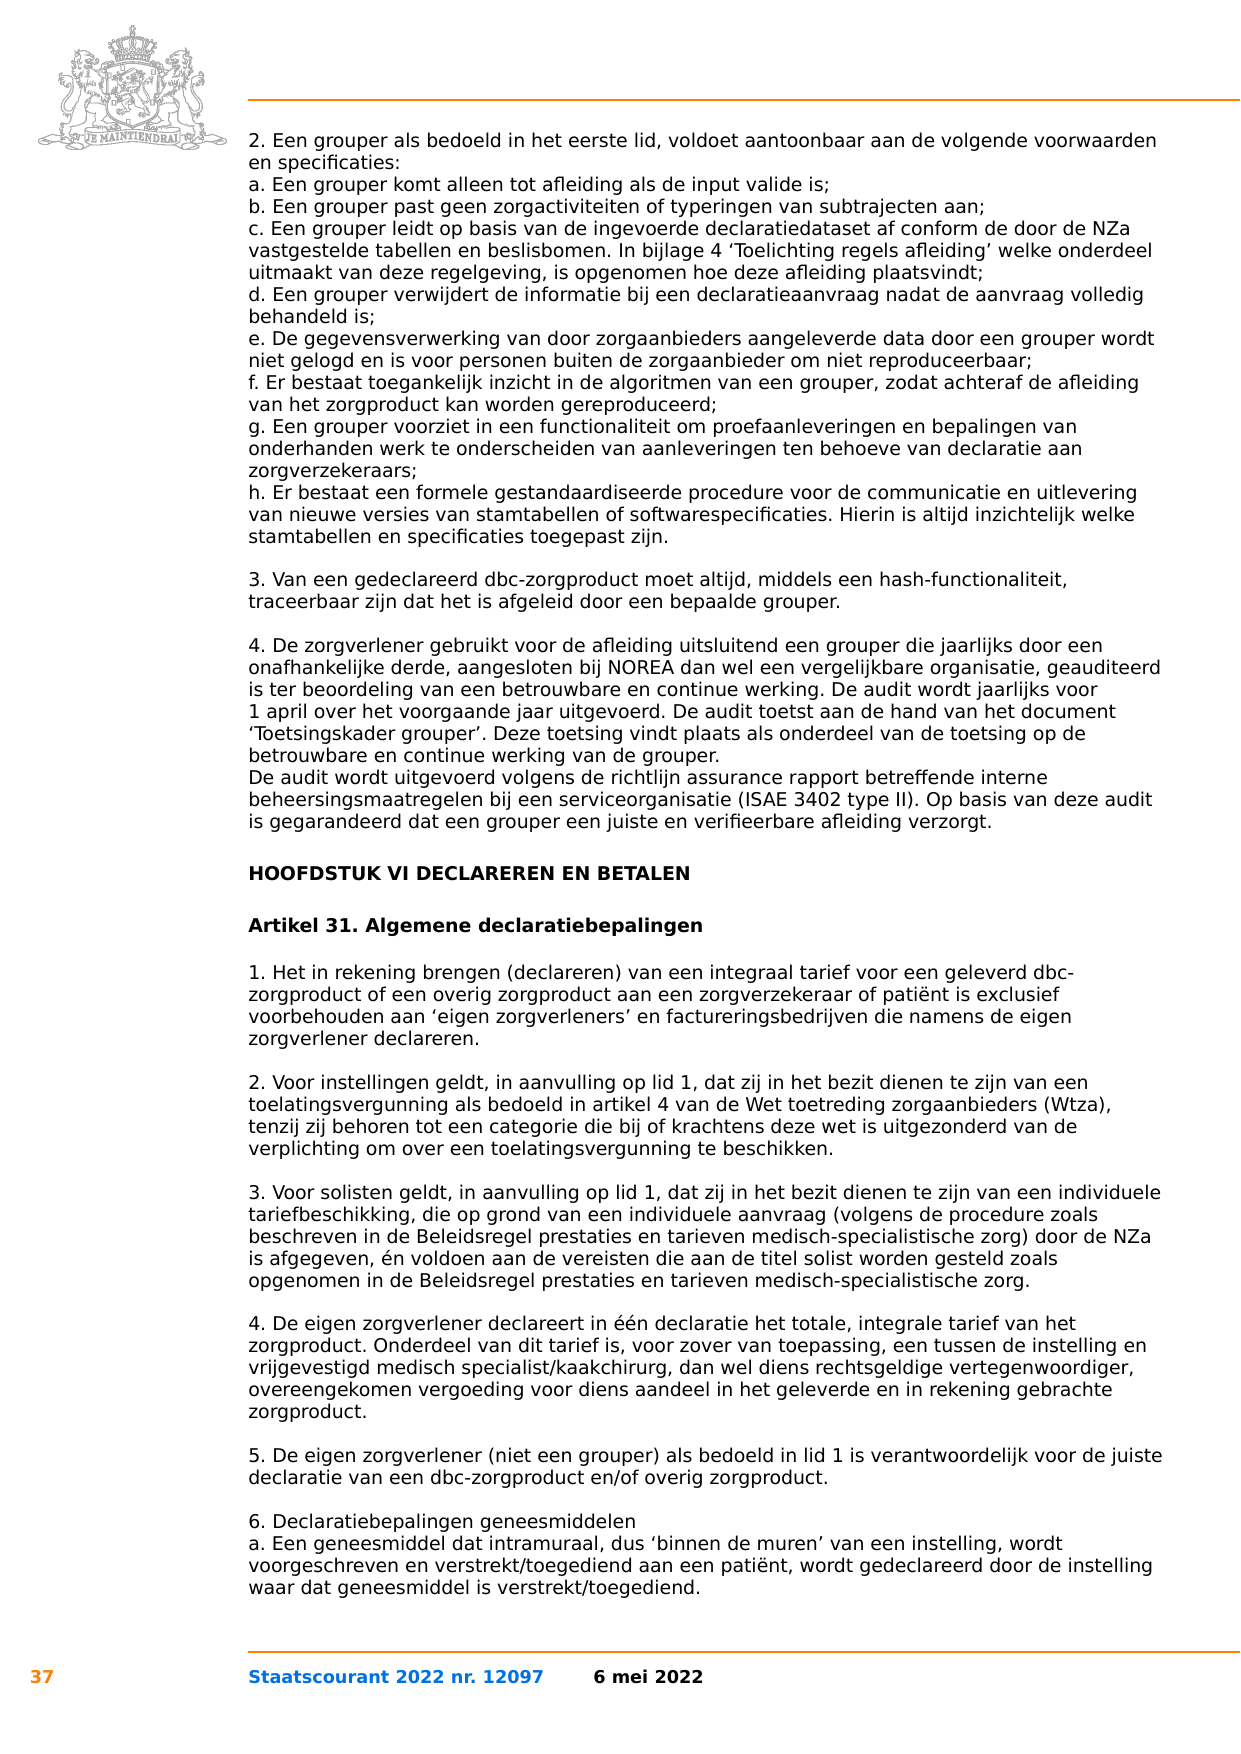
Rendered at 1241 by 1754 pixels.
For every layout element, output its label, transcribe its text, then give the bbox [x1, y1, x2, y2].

text a. Een geneesmiddel dat intramuraal, dus ‘binnen de muren’ van een instelling, wordt voorgeschreven en verstrekt/toegediend aan een patiënt, wordt gedeclareerd door de instelling waar dat geneesmiddel is verstrekt/toegediend. [248, 1533, 1163, 1599]
text 4. De eigen zorgverlener declareert in één declaratie het totale, integrale tarief van het zorgproduct. Onderdeel van dit tarief is, voor zover van toepassing, een tussen de instelling en vrijgevestigd medisch specialist/kaakchirurg, dan wel diens rechtsgeldige vertegenwoordiger, overeengekomen vergoeding voor diens aandeel in het geleverde en in rekening gebrachte zorgproduct. [248, 1313, 1163, 1423]
text 3. Voor solisten geldt, in aanvulling op lid 1, dat zij in het bezit dienen te zijn van een individuele tariefbeschikking, die op grond van een individuele aanvraag (volgens de procedure zoals beschreven in de Beleidsregel prestaties en tarieven medisch-specialistische zorg) door de NZa is afgegeven, én voldoen aan de vereisten die aan de titel solist worden gesteld zoals opgenomen in de Beleidsregel prestaties en tarieven medisch-specialistische zorg. [248, 1182, 1163, 1291]
text f. Er bestaat toegankelijk inzicht in de algoritmen van een grouper, zodat achteraf de afleiding van het zorgproduct kan worden gereproduceerd; [248, 372, 1163, 416]
text 2. Voor instellingen geldt, in aanvulling op lid 1, dat zij in het bezit dienen te zijn van een toelatingsvergunning als bedoeld in artikel 4 van de Wet toetreding zorgaanbieders (Wtza), tenzij zij behoren tot een categorie die bij of krachtens deze wet is uitgezonderd van de verplichting om over een toelatingsvergunning te beschikken. [248, 1072, 1163, 1160]
text 2. Een grouper als bedoeld in het eerste lid, voldoet aantoonbaar aan de volgende voorwaarden en specificaties: [248, 130, 1163, 174]
text 1. Het in rekening brengen (declareren) van een integraal tarief voor een geleverd dbc-zorgproduct of een overig zorgproduct aan een zorgverzekeraar of patiënt is exclusief voorbehouden aan ‘eigen zorgverleners’ en factureringsbedrijven die namens de eigen zorgverlener declareren. [248, 962, 1163, 1050]
text d. Een grouper verwijdert de informatie bij een declaratieaanvraag nadat de aanvraag volledig behandeld is; [248, 284, 1163, 328]
text 5. De eigen zorgverlener (niet een grouper) als bedoeld in lid 1 is verantwoordelijk voor de juiste declaratie van een dbc-zorgproduct en/of overig zorgproduct. [248, 1445, 1163, 1489]
text 4. De zorgverlener gebruikt voor de afleiding uitsluitend een grouper die jaarlijks door een onafhankelijke derde, aangesloten bij NOREA dan wel een vergelijkbare organisatie, geauditeerd is ter beoordeling van een betrouwbare en continue werking. De audit wordt jaarlijks voor 1 april over het voorgaande jaar uitgevoerd. De audit toetst aan de hand van het document ‘Toetsingskader grouper’. Deze toetsing vindt plaats als onderdeel van de toetsing op de betrouwbare en continue werking van de grouper. [248, 635, 1163, 767]
text g. Een grouper voorziet in een functionaliteit om proefaanleveringen en bepalingen van onderhanden werk te onderscheiden van aanleveringen ten behoeve van declaratie aan zorgverzekeraars; [248, 416, 1163, 482]
text De audit wordt uitgevoerd volgens de richtlijn assurance rapport betreffende interne beheersingsmaatregelen bij een serviceorganisatie (ISAE 3402 type II). Op basis van deze audit is gegarandeerd dat een grouper een juiste en verifieerbare afleiding verzorgt. [248, 767, 1163, 833]
text h. Er bestaat een formele gestandaardiseerde procedure voor de communicatie en uitlevering van nieuwe versies van stamtabellen of softwarespecificaties. Hierin is altijd inzichtelijk welke stamtabellen en specificaties toegepast zijn. [248, 482, 1163, 547]
subtitle Artikel 31. Algemene declaratiebepalingen [248, 915, 1163, 937]
text a. Een grouper komt alleen tot afleiding als de input valide is; [248, 174, 1163, 196]
text 6. Declaratiebepalingen geneesmiddelen [248, 1511, 1163, 1533]
text 3. Van een gedeclareerd dbc-zorgproduct moet altijd, middels een hash-functionaliteit, traceerbaar zijn dat het is afgeleid door een bepaalde grouper. [248, 569, 1163, 613]
text b. Een grouper past geen zorgactiviteiten of typeringen van subtrajecten aan; [248, 196, 1163, 218]
text e. De gegevensverwerking van door zorgaanbieders aangeleverde data door een grouper wordt niet gelogd en is voor personen buiten de zorgaanbieder om niet reproduceerbaar; [248, 328, 1163, 372]
subtitle HOOFDSTUK VI DECLAREREN EN BETALEN [248, 863, 1163, 885]
picture [38, 25, 227, 150]
text c. Een grouper leidt op basis van de ingevoerde declaratiedataset af conform de door de NZa vastgestelde tabellen en beslisbomen. In bijlage 4 ‘Toelichting regels afleiding’ welke onderdeel uitmaakt van deze regelgeving, is opgenomen hoe deze afleiding plaatsvindt; [248, 218, 1163, 284]
